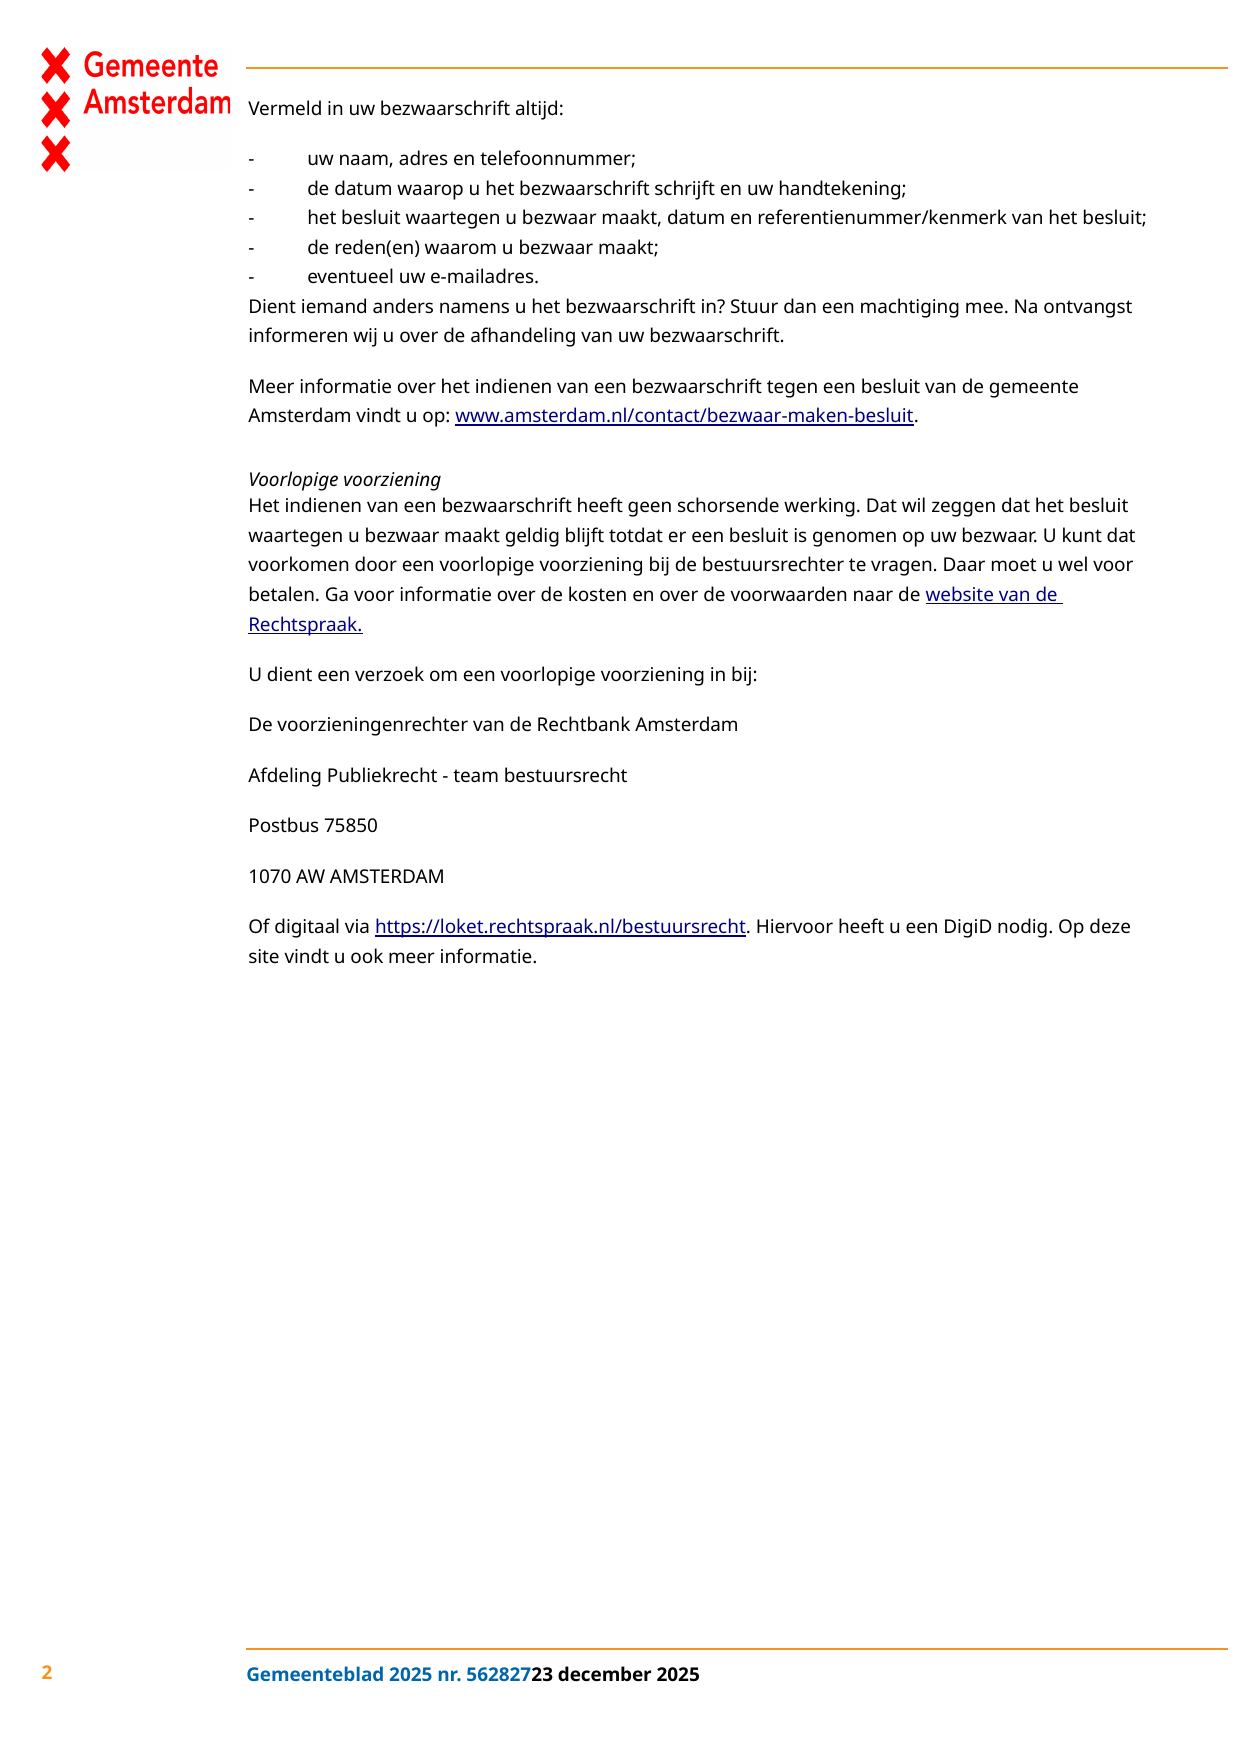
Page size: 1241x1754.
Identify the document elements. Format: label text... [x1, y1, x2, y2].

text 1070 AW AMSTERDAM [248, 863, 1152, 888]
text Het indienen van een bezwaarschrift heeft geen schorsende werking. Dat wil zeggen dat het besluit waartegen u bezwaar maakt geldig blijft totdat er een besluit is genomen op uw bezwaar. U kunt dat voorkomen door een voorlopige voorziening bij de bestuursrechter te vragen. Daar moet u wel voor betalen. Ga voor informatie over de kosten en over de voorwaarden naar de website van de Rechtspraak. [248, 492, 1152, 636]
list eventueel uw e-mailadres. [248, 263, 1152, 289]
text Vermeld in uw bezwaarschrift altijd: [248, 95, 1152, 121]
text Meer informatie over het indienen van een bezwaarschrift tegen een besluit van de gemeente Amsterdam vindt u op: www.amsterdam.nl/contact/bezwaar-maken-besluit. [248, 373, 1152, 428]
text Postbus 75850 [248, 812, 1152, 838]
text Voorlopige voorziening [248, 467, 1152, 492]
text Dient iemand anders namens u het bezwaarschrift in? Stuur dan een machtiging mee. Na ontvangst informeren wij u over de afhandeling van uw bezwaarschrift. [248, 293, 1152, 348]
picture [41, 47, 231, 172]
text De voorzieningenrechter van de Rechtbank Amsterdam [248, 712, 1152, 737]
text Of digitaal via https://loket.rechtspraak.nl/bestuursrecht. Hiervoor heeft u een DigiD nodig. Op deze site vindt u ook meer informatie. [248, 913, 1152, 968]
list de datum waarop u het bezwaarschrift schrijft en uw handtekening; [248, 175, 1152, 201]
text U dient een verzoek om een voorlopige voorziening in bij: [248, 661, 1152, 687]
list de reden(en) waarom u bezwaar maakt; [248, 234, 1152, 260]
list uw naam, adres en telefoonnummer; [248, 145, 1152, 171]
list het besluit waartegen u bezwaar maakt, datum en referentienummer/kenmerk van het besluit; [248, 204, 1152, 230]
text Afdeling Publiekrecht - team bestuursrecht [248, 762, 1152, 788]
